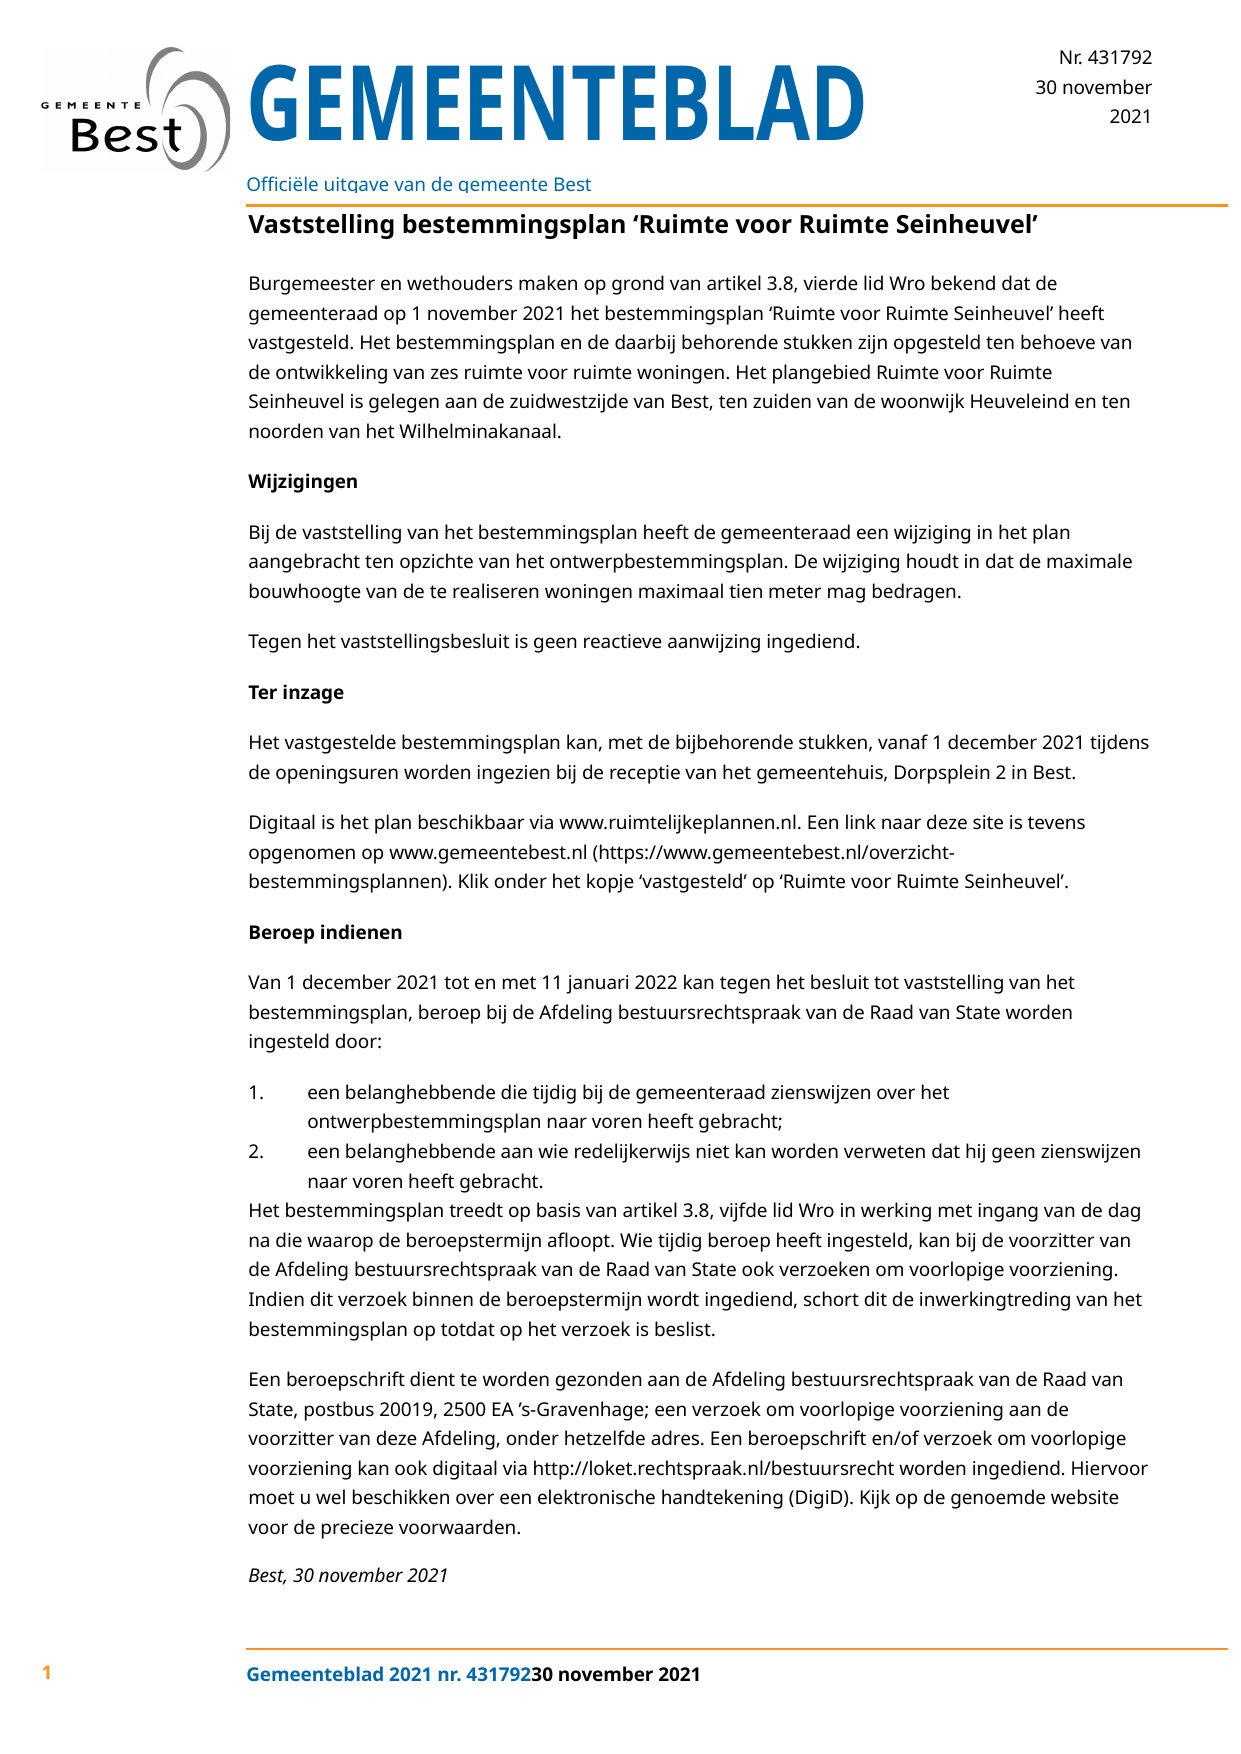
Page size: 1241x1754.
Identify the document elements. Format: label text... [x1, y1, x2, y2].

text Tegen het vaststellingsbesluit is geen reactieve aanwijzing ingediend. [248, 629, 1152, 654]
text Bij de vaststelling van het bestemmingsplan heeft de gemeenteraad een wijziging in het plan aangebracht ten opzichte van het ontwerpbestemmingsplan. De wijziging houdt in dat de maximale bouwhoogte van de te realiseren woningen maximaal tien meter mag bedragen. [248, 519, 1152, 604]
text Best, 30 november 2021 [248, 1562, 1152, 1588]
text Wijzigingen [248, 469, 1152, 494]
text Het bestemmingsplan treedt op basis van artikel 3.8, vijfde lid Wro in werking met ingang van de dag na die waarop de beroepstermijn afloopt. Wie tijdig beroep heeft ingesteld, kan bij de voorzitter van de Afdeling bestuursrechtspraak van de Raad van State ook verzoeken om voorlopige voorziening. Indien dit verzoek binnen de beroepstermijn wordt ingediend, schort dit de inwerkingtreding van het bestemmingsplan op totdat op het verzoek is beslist. [248, 1197, 1152, 1341]
text Burgemeester en wethouders maken op grond van artikel 3.8, vierde lid Wro bekend dat de gemeenteraad op 1 november 2021 het bestemmingsplan ‘Ruimte voor Ruimte Seinheuvel’ heeft vastgesteld. Het bestemmingsplan en de daarbij behorende stukken zijn opgesteld ten behoeve van de ontwikkeling van zes ruimte voor ruimte woningen. Het plangebied Ruimte voor Ruimte Seinheuvel is gelegen aan de zuidwestzijde van Best, ten zuiden van de woonwijk Heuveleind en ten noorden van het Wilhelminakanaal. [248, 270, 1152, 444]
list een belanghebbende die tijdig bij de gemeenteraad zienswijzen over het ontwerpbestemmingsplan naar voren heeft gebracht; [248, 1079, 1152, 1134]
list een belanghebbende aan wie redelijkerwijs niet kan worden verweten dat hij geen zienswijzen naar voren heeft gebracht. [248, 1138, 1152, 1193]
text Vaststelling bestemmingsplan ‘Ruimte voor Ruimte Seinheuvel’ [248, 207, 1152, 241]
text Het vastgestelde bestemmingsplan kan, met de bijbehorende stukken, vanaf 1 december 2021 tijdens de openingsuren worden ingezien bij de receptie van het gemeentehuis, Dorpsplein 2 in Best. [248, 729, 1152, 785]
text Beroep indienen [248, 919, 1152, 945]
text Van 1 december 2021 tot en met 11 januari 2022 kan tegen het besluit tot vaststelling van het bestemmingsplan, beroep bij de Afdeling bestuursrechtspraak van de Raad van State worden ingesteld door: [248, 969, 1152, 1054]
text Een beroepschrift dient te worden gezonden aan de Afdeling bestuursrechtspraak van de Raad van State, postbus 20019, 2500 EA ’s-Gravenhage; een verzoek om voorlopige voorziening aan de voorzitter van deze Afdeling, onder hetzelfde adres. Een beroepschrift en/of verzoek om voorlopige voorziening kan ook digitaal via http://loket.rechtspraak.nl/bestuursrecht worden ingediend. Hiervoor moet u wel beschikken over een elektronische handtekening (DigiD). Kijk op de genoemde website voor de precieze voorwaarden. [248, 1366, 1152, 1540]
picture [41, 47, 231, 172]
text Ter inzage [248, 679, 1152, 705]
text Digitaal is het plan beschikbaar via www.ruimtelijkeplannen.nl. Een link naar deze site is tevens opgenomen op www.gemeentebest.nl (https://www.gemeentebest.nl/overzicht-bestemmingsplannen). Klik onder het kopje ‘vastgesteld’ op ‘Ruimte voor Ruimte Seinheuvel’. [248, 809, 1152, 894]
